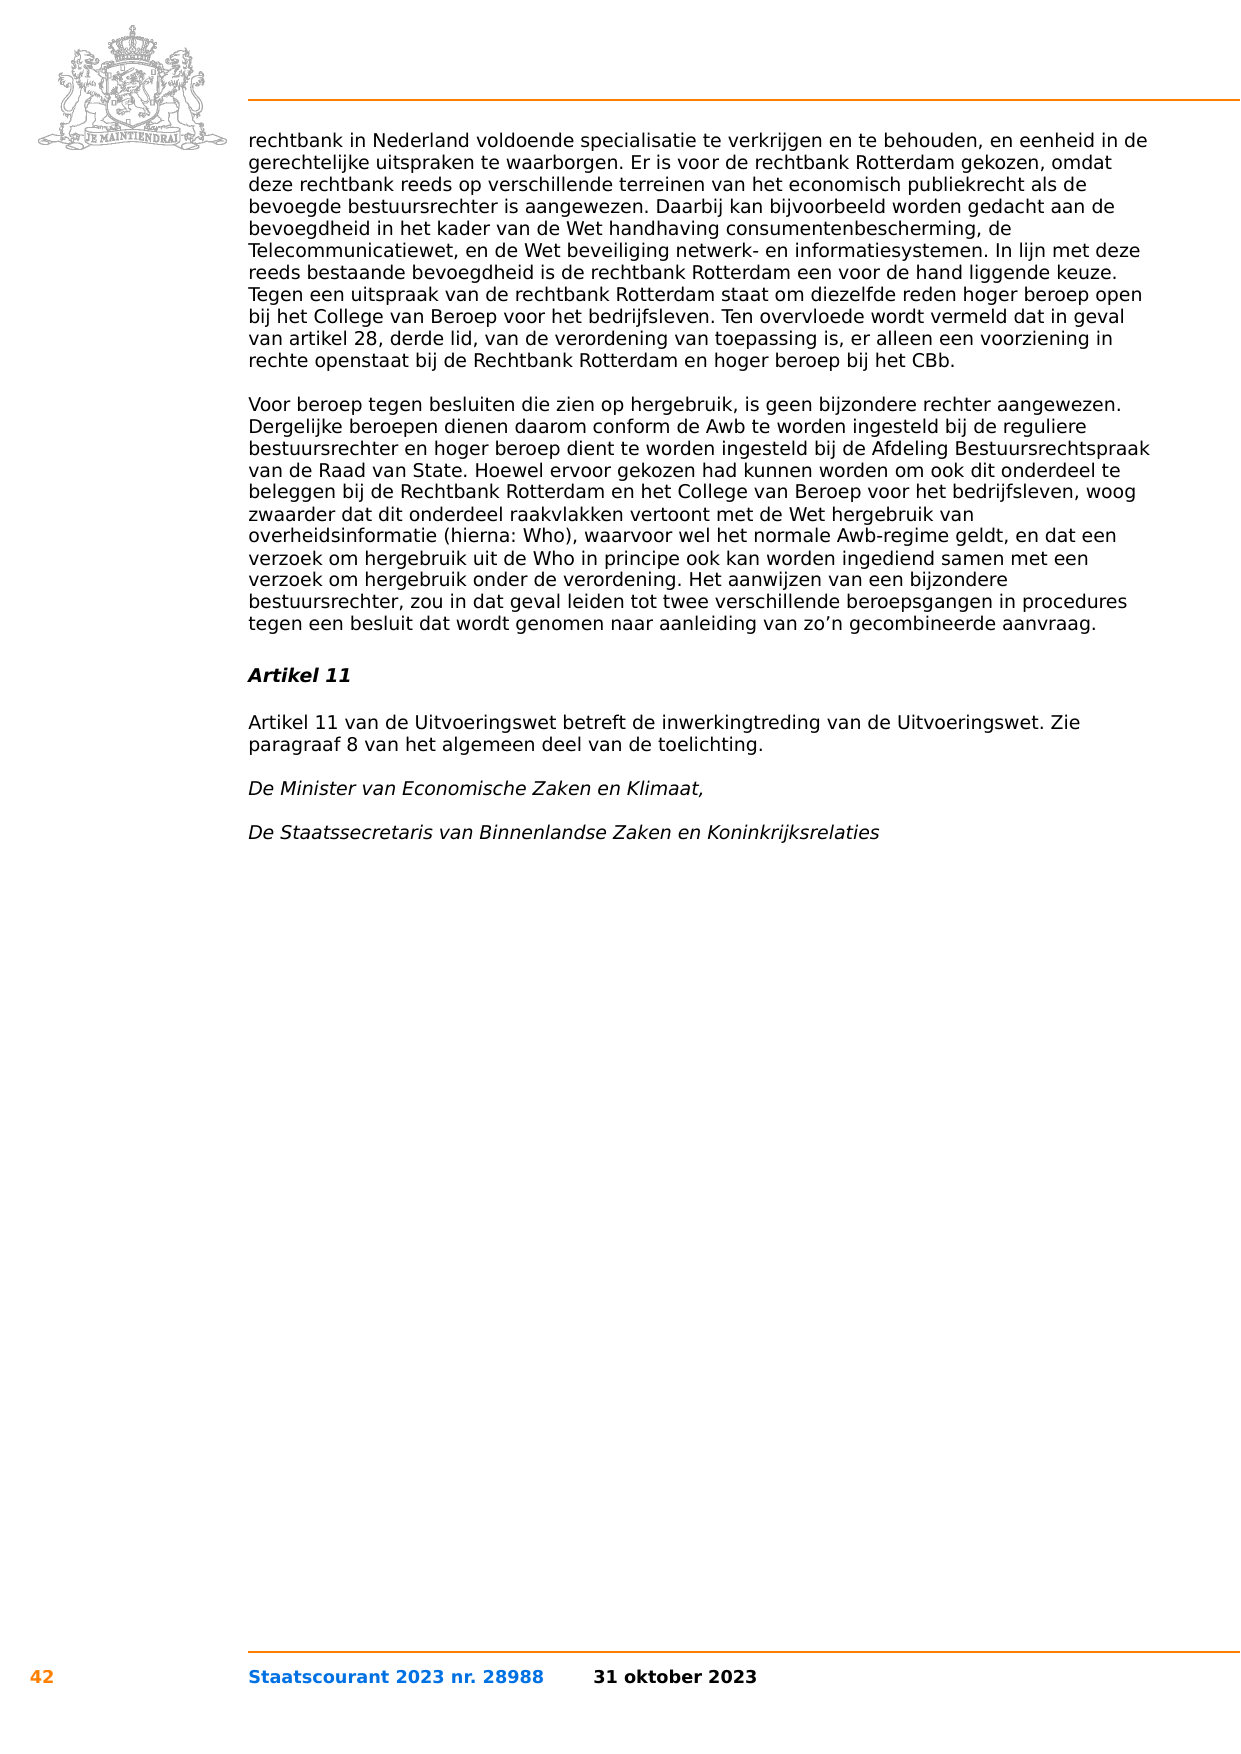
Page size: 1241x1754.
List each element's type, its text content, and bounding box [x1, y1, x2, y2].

text Artikel 11 van de Uitvoeringswet betreft de inwerkingtreding van de Uitvoeringswet. Zie paragraaf 8 van het algemeen deel van de toelichting. [248, 712, 1163, 756]
text De Minister van Economische Zaken en Klimaat, [248, 778, 1163, 800]
subtitle Artikel 11 [248, 665, 1163, 687]
text De Staatssecretaris van Binnenlandse Zaken en Koninkrijksrelaties [248, 822, 1163, 844]
text Voor beroep tegen besluiten die zien op hergebruik, is geen bijzondere rechter aangewezen. Dergelijke beroepen dienen daarom conform de Awb te worden ingesteld bij de reguliere bestuursrechter en hoger beroep dient te worden ingesteld bij de Afdeling Bestuursrechtspraak van de Raad van State. Hoewel ervoor gekozen had kunnen worden om ook dit onderdeel te beleggen bij de Rechtbank Rotterdam en het College van Beroep voor het bedrijfsleven, woog zwaarder dat dit onderdeel raakvlakken vertoont met de Wet hergebruik van overheidsinformatie (hierna: Who), waarvoor wel het normale Awb-regime geldt, en dat een verzoek om hergebruik uit de Who in principe ook kan worden ingediend samen met een verzoek om hergebruik onder de verordening. Het aanwijzen van een bijzondere bestuursrechter, zou in dat geval leiden tot twee verschillende beroepsgangen in procedures tegen een besluit dat wordt genomen naar aanleiding van zo’n gecombineerde aanvraag. [248, 393, 1163, 635]
picture [38, 25, 227, 150]
text rechtbank in Nederland voldoende specialisatie te verkrijgen en te behouden, en eenheid in de gerechtelijke uitspraken te waarborgen. Er is voor de rechtbank Rotterdam gekozen, omdat deze rechtbank reeds op verschillende terreinen van het economisch publiekrecht als de bevoegde bestuursrechter is aangewezen. Daarbij kan bijvoorbeeld worden gedacht aan de bevoegdheid in het kader van de Wet handhaving consumentenbescherming, de Telecommunicatiewet, en de Wet beveiliging netwerk- en informatiesystemen. In lijn met deze reeds bestaande bevoegdheid is de rechtbank Rotterdam een voor de hand liggende keuze. Tegen een uitspraak van de rechtbank Rotterdam staat om diezelfde reden hoger beroep open bij het College van Beroep voor het bedrijfsleven. Ten overvloede wordt vermeld dat in geval van artikel 28, derde lid, van de verordening van toepassing is, er alleen een voorziening in rechte openstaat bij de Rechtbank Rotterdam en hoger beroep bij het CBb. [248, 130, 1163, 372]
